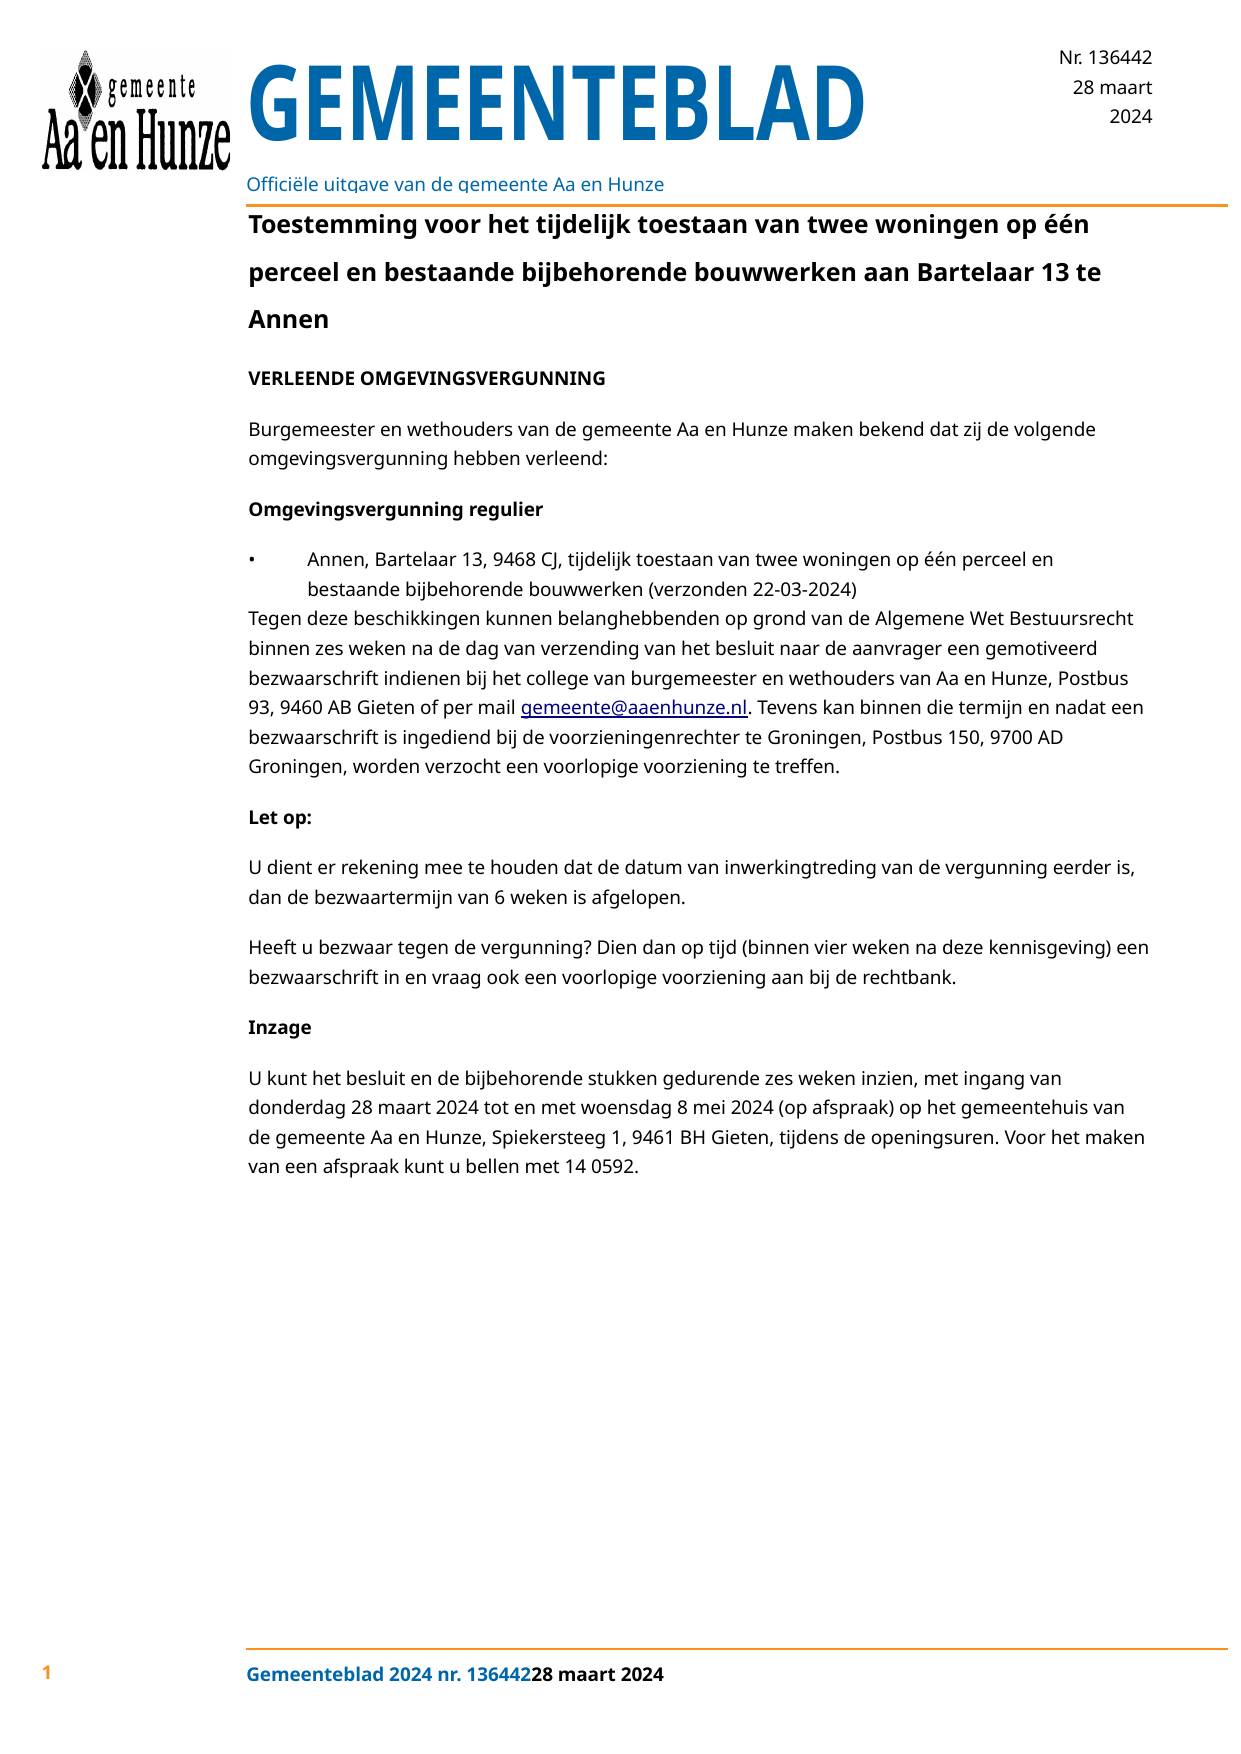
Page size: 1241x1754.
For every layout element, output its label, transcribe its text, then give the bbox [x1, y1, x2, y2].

text Tegen deze beschikkingen kunnen belanghebbenden op grond van de Algemene Wet Bestuursrecht binnen zes weken na de dag van verzending van het besluit naar de aanvrager een gemotiveerd bezwaarschrift indienen bij het college van burgemeester en wethouders van Aa en Hunze, Postbus 93, 9460 AB Gieten of per mail gemeente@aaenhunze.nl. Tevens kan binnen die termijn en nadat een bezwaarschrift is ingediend bij de voorzieningenrechter te Groningen, Postbus 150, 9700 AD Groningen, worden verzocht een voorlopige voorziening te treffen. [248, 606, 1152, 779]
text U kunt het besluit en de bijbehorende stukken gedurende zes weken inzien, met ingang van donderdag 28 maart 2024 tot en met woensdag 8 mei 2024 (op afspraak) op het gemeentehuis van de gemeente Aa en Hunze, Spiekersteeg 1, 9461 BH Gieten, tijdens de openingsuren. Voor het maken van een afspraak kunt u bellen met 14 0592. [248, 1065, 1152, 1179]
text Inzage [248, 1014, 1152, 1040]
text VERLEENDE OMGEVINGSVERGUNNING [248, 366, 1152, 391]
text Burgemeester en wethouders van de gemeente Aa en Hunze maken bekend dat zij de volgende omgevingsvergunning hebben verleend: [248, 416, 1152, 471]
text Toestemming voor het tijdelijk toestaan van twee woningen op één perceel en bestaande bijbehorende bouwwerken aan Bartelaar 13 te Annen [248, 207, 1152, 336]
text Let op: [248, 804, 1152, 829]
text U dient er rekening mee te houden dat de datum van inwerkingtreding van de vergunning eerder is, dan de bezwaartermijn van 6 weken is afgelopen. [248, 854, 1152, 909]
text Heeft u bezwaar tegen de vergunning? Dien dan op tijd (binnen vier weken na deze kennisgeving) een bezwaarschrift in en vraag ook een voorlopige voorziening aan bij de rechtbank. [248, 934, 1152, 989]
picture [41, 47, 231, 172]
text Omgevingsvergunning regulier [248, 496, 1152, 522]
list Annen, Bartelaar 13, 9468 CJ, tijdelijk toestaan van twee woningen op één perceel en bestaande bijbehorende bouwwerken (verzonden 22-03-2024) [248, 546, 1152, 602]
